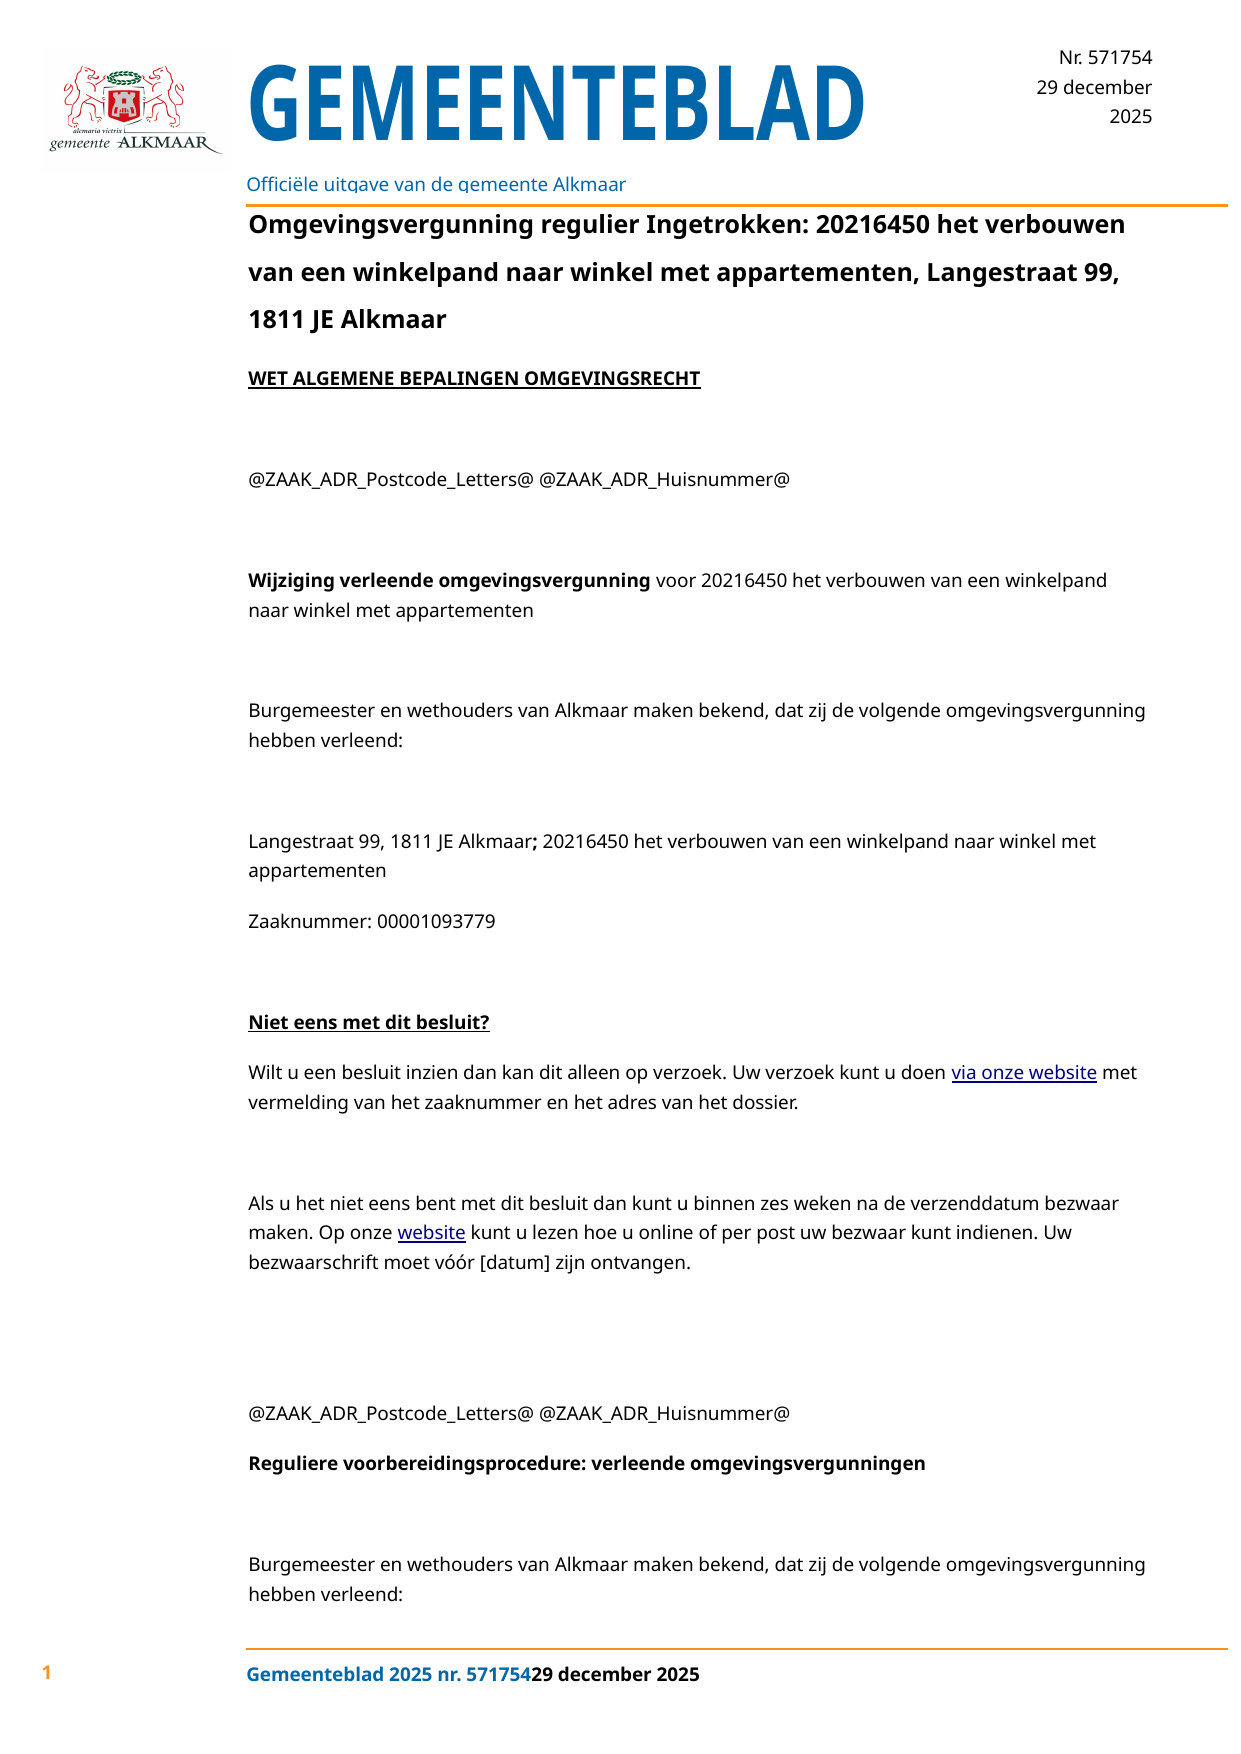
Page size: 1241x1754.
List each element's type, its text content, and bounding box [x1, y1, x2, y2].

text Langestraat 99, 1811 JE Alkmaar; 20216450 het verbouwen van een winkelpand naar winkel met appartementen [248, 828, 1152, 883]
text Niet eens met dit besluit? [248, 1009, 1152, 1034]
text Zaaknummer: 00001093779 [248, 908, 1152, 934]
text @ZAAK_ADR_Postcode_Letters@ @ZAAK_ADR_Huisnummer@ [248, 466, 1152, 492]
text Wilt u een besluit inzien dan kan dit alleen op verzoek. Uw verzoek kunt u doen via onze website met vermelding van het zaaknummer en het adres van het dossier. [248, 1059, 1152, 1114]
text Wijziging verleende omgevingsvergunning voor 20216450 het verbouwen van een winkelpand naar winkel met appartementen [248, 567, 1152, 622]
text Reguliere voorbereidingsprocedure: verleende omgevingsvergunningen [248, 1451, 1152, 1476]
text WET ALGEMENE BEPALINGEN OMGEVINGSRECHT [248, 366, 1152, 391]
text Als u het niet eens bent met dit besluit dan kunt u binnen zes weken na de verzenddatum bezwaar maken. Op onze website kunt u lezen hoe u online of per post uw bezwaar kunt indienen. Uw bezwaarschrift moet vóór [datum] zijn ontvangen. [248, 1190, 1152, 1274]
text Burgemeester en wethouders van Alkmaar maken bekend, dat zij de volgende omgevingsvergunning hebben verleend: [248, 698, 1152, 753]
text Burgemeester en wethouders van Alkmaar maken bekend, dat zij de volgende omgevingsvergunning hebben verleend: [248, 1551, 1152, 1607]
text @ZAAK_ADR_Postcode_Letters@ @ZAAK_ADR_Huisnummer@ [248, 1400, 1152, 1426]
picture [41, 47, 231, 172]
text Omgevingsvergunning regulier Ingetrokken: 20216450 het verbouwen van een winkelpand naar winkel met appartementen, Langestraat 99, 1811 JE Alkmaar [248, 207, 1152, 336]
